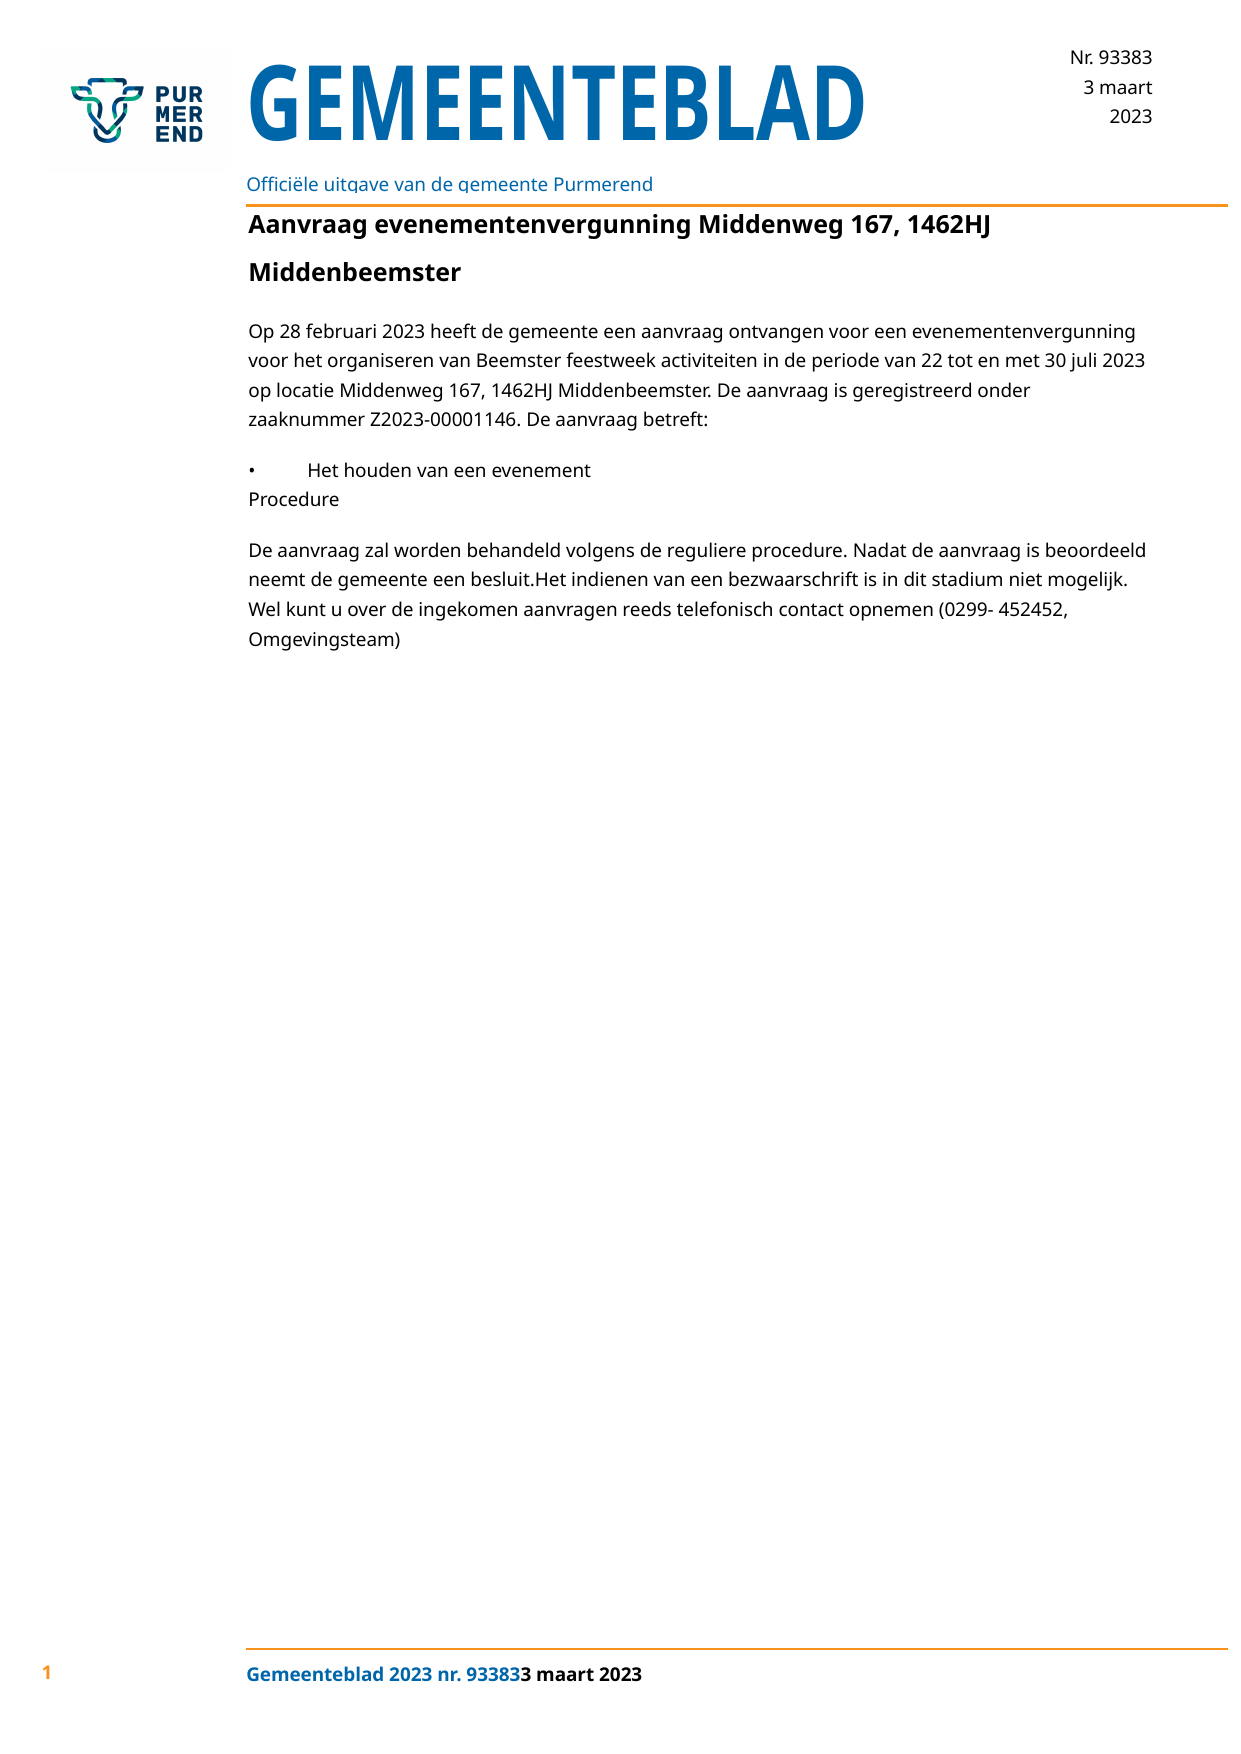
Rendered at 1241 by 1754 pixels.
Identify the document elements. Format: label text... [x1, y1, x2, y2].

text De aanvraag zal worden behandeld volgens de reguliere procedure. Nadat de aanvraag is beoordeeld neemt de gemeente een besluit.Het indienen van een bezwaarschrift is in dit stadium niet mogelijk. Wel kunt u over de ingekomen aanvragen reeds telefonisch contact opnemen (0299- 452452, Omgevingsteam) [248, 537, 1152, 652]
text Op 28 februari 2023 heeft de gemeente een aanvraag ontvangen voor een evenementenvergunning voor het organiseren van Beemster feestweek activiteiten in de periode van 22 tot en met 30 juli 2023 op locatie Middenweg 167, 1462HJ Middenbeemster. De aanvraag is geregistreerd onder zaaknummer Z2023-00001146. De aanvraag betreft: [248, 318, 1152, 432]
text Procedure [248, 487, 1152, 512]
list Het houden van een evenement [248, 457, 1152, 483]
text Aanvraag evenementenvergunning Middenweg 167, 1462HJ Middenbeemster [248, 207, 1152, 288]
picture [41, 47, 231, 172]
